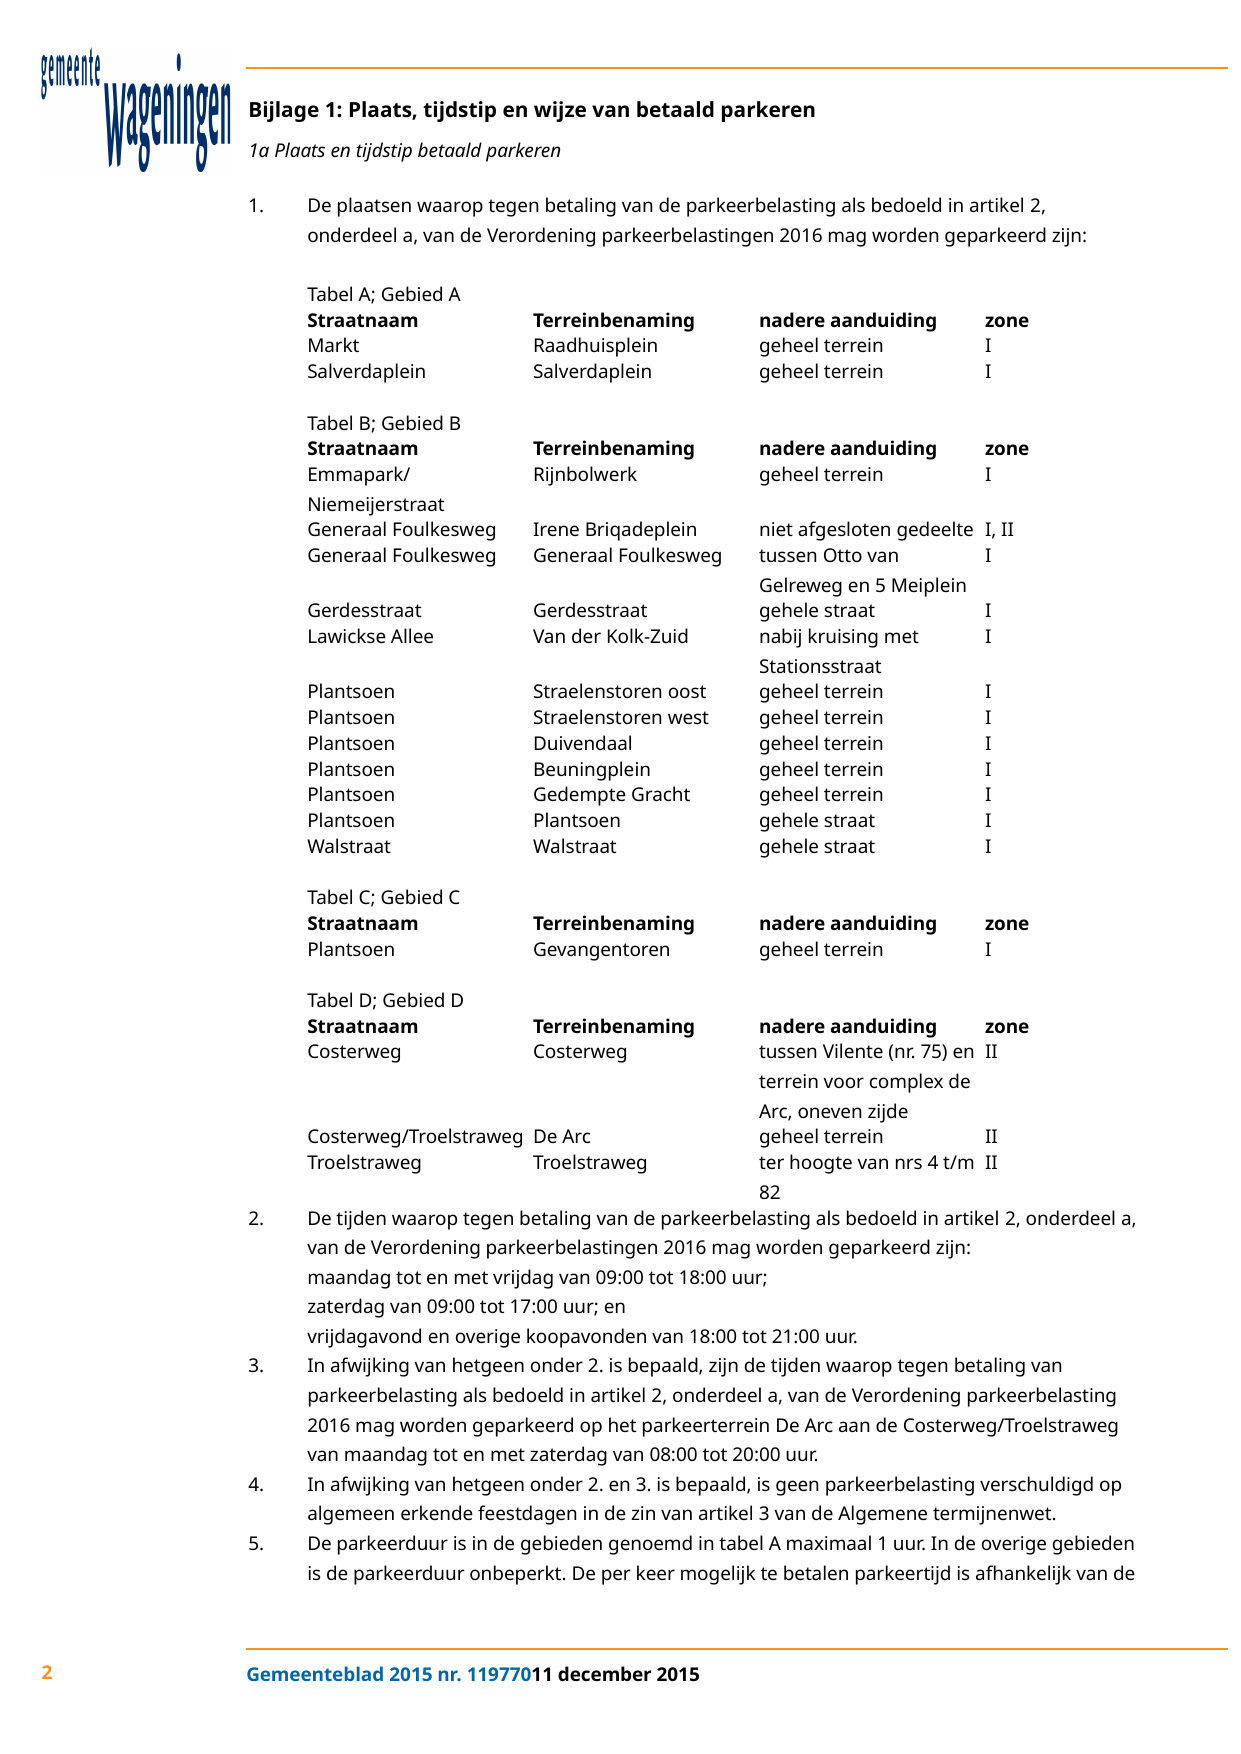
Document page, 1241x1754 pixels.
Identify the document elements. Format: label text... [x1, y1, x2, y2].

table_cell tussen Otto van Gelreweg en 5 Meiplein [759, 542, 985, 597]
table_cell [533, 962, 759, 987]
list zaterdag van 09:00 tot 17:00 uur; en [248, 1293, 1152, 1319]
table_cell Plantsoen [307, 936, 533, 962]
table_cell zone [985, 307, 1211, 332]
text Bijlage 1: Plaats, tijdstip en wijze van betaald parkeren [248, 95, 1152, 123]
table_cell [307, 859, 533, 884]
table_cell nadere aanduiding [759, 910, 985, 936]
table_cell I [985, 781, 1211, 807]
table_cell Troelstraweg [307, 1149, 533, 1205]
table_cell nabij kruising met Stationsstraat [759, 623, 985, 678]
table_cell [985, 859, 1211, 884]
table_cell [759, 859, 985, 884]
table_cell I [985, 833, 1211, 859]
table_cell Gerdesstraat [533, 598, 759, 623]
table_cell [533, 859, 759, 884]
table_cell [759, 384, 985, 410]
table_cell zone [985, 910, 1211, 936]
table_cell geheel terrein [759, 461, 985, 516]
table_cell Plantsoen [307, 807, 533, 833]
table_cell gehele straat [759, 807, 985, 833]
table_cell Generaal Foulkesweg [533, 542, 759, 597]
list maandag tot en met vrijdag van 09:00 tot 18:00 uur; [248, 1264, 1152, 1290]
table_cell I [985, 807, 1211, 833]
table_cell Generaal Foulkesweg [307, 542, 533, 597]
table_cell Terreinbenaming [533, 435, 759, 461]
table_cell Tabel D; Gebied D [307, 987, 1211, 1013]
table_cell Gedempte Gracht [533, 781, 759, 807]
table_cell Costerweg/Troelstraweg [307, 1124, 533, 1149]
table_cell geheel terrein [759, 358, 985, 384]
table_cell I [985, 756, 1211, 781]
table_cell Plantsoen [307, 730, 533, 756]
table_cell Costerweg [533, 1039, 759, 1124]
table_cell [985, 384, 1211, 410]
table_cell Straatnaam [307, 435, 533, 461]
table_cell zone [985, 435, 1211, 461]
table_cell Costerweg [307, 1039, 533, 1124]
table_cell geheel terrein [759, 704, 985, 730]
table_cell I [985, 679, 1211, 704]
table_header Tabel A; Gebied A [307, 281, 1211, 307]
table_cell Lawickse Allee [307, 623, 533, 678]
table_cell Straatnaam [307, 1013, 533, 1039]
table_cell Terreinbenaming [533, 307, 759, 332]
table_cell De Arc [533, 1124, 759, 1149]
table_cell tussen Vilente (nr. 75) en terrein voor complex de Arc, oneven zijde [759, 1039, 985, 1124]
table_cell geheel terrein [759, 756, 985, 781]
table_cell Troelstraweg [533, 1149, 759, 1205]
table_cell nadere aanduiding [759, 307, 985, 332]
list vrijdagavond en overige koopavonden van 18:00 tot 21:00 uur. [248, 1323, 1152, 1349]
table_cell Plantsoen [533, 807, 759, 833]
table_cell Plantsoen [307, 679, 533, 704]
table_cell geheel terrein [759, 1124, 985, 1149]
table_cell Beuningplein [533, 756, 759, 781]
table_cell Generaal Foulkesweg [307, 516, 533, 542]
table_cell geheel terrein [759, 333, 985, 358]
table_cell Terreinbenaming [533, 1013, 759, 1039]
table_cell Walstraat [307, 833, 533, 859]
table_cell Raadhuisplein [533, 333, 759, 358]
table_cell nadere aanduiding [759, 435, 985, 461]
table_cell I [985, 936, 1211, 962]
list De plaatsen waarop tegen betaling van de parkeerbelasting als bedoeld in artikel 2, onderdeel a, van de Verordening parkeerbelastingen 2016 mag worden geparkeerd zijn: [248, 192, 1152, 247]
table_cell [533, 384, 759, 410]
table_cell Straatnaam [307, 910, 533, 936]
list In afwijking van hetgeen onder 2. en 3. is bepaald, is geen parkeerbelasting verschuldigd op algemeen erkende feestdagen in de zin van artikel 3 van de Algemene termijnenwet. [248, 1471, 1152, 1526]
list De parkeerduur is in de gebieden genoemd in tabel A maximaal 1 uur. In de overige gebieden is de parkeerduur onbeperkt. De per keer mogelijk te betalen parkeertijd is afhankelijk van de [248, 1530, 1152, 1586]
table_cell geheel terrein [759, 730, 985, 756]
table_cell I, II [985, 516, 1211, 542]
table_cell Duivendaal [533, 730, 759, 756]
table_cell II [985, 1149, 1211, 1205]
table_cell Straelenstoren west [533, 704, 759, 730]
table_cell Tabel B; Gebied B [307, 410, 1211, 435]
table_cell zone [985, 1013, 1211, 1039]
table_cell Straelenstoren oost [533, 679, 759, 704]
table_cell I [985, 461, 1211, 516]
table_cell Salverdaplein [533, 358, 759, 384]
table_cell geheel terrein [759, 936, 985, 962]
table_cell I [985, 542, 1211, 597]
table_cell Plantsoen [307, 704, 533, 730]
table_cell II [985, 1039, 1211, 1124]
table_cell II [985, 1124, 1211, 1149]
table_cell geheel terrein [759, 679, 985, 704]
table_cell [985, 962, 1211, 987]
table_cell [759, 962, 985, 987]
table_cell Plantsoen [307, 781, 533, 807]
table_cell Irene Briqadeplein [533, 516, 759, 542]
table_cell [307, 962, 533, 987]
table_cell gehele straat [759, 598, 985, 623]
list De tijden waarop tegen betaling van de parkeerbelasting als bedoeld in artikel 2, onderdeel a, van de Verordening parkeerbelastingen 2016 mag worden geparkeerd zijn: [248, 1205, 1152, 1260]
table_cell I [985, 704, 1211, 730]
text 1a Plaats en tijdstip betaald parkeren [248, 137, 1152, 163]
table_cell Markt [307, 333, 533, 358]
table_cell Gerdesstraat [307, 598, 533, 623]
table_cell Rijnbolwerk [533, 461, 759, 516]
picture [41, 47, 231, 172]
table_cell I [985, 358, 1211, 384]
table_cell Gevangentoren [533, 936, 759, 962]
table_cell Plantsoen [307, 756, 533, 781]
list In afwijking van hetgeen onder 2. is bepaald, zijn de tijden waarop tegen betaling van parkeerbelasting als bedoeld in artikel 2, onderdeel a, van de Verordening parkeerbelasting 2016 mag worden geparkeerd op het parkeerterrein De Arc aan de Costerweg/Troelstraweg van maandag tot en met zaterdag van 08:00 tot 20:00 uur. [248, 1353, 1152, 1467]
table_cell Walstraat [533, 833, 759, 859]
table_cell ter hoogte van nrs 4 t/m 82 [759, 1149, 985, 1205]
table_cell niet afgesloten gedeelte [759, 516, 985, 542]
table_cell Emmapark/Niemeijerstraat [307, 461, 533, 516]
table_cell I [985, 333, 1211, 358]
table_cell [307, 384, 533, 410]
table_cell I [985, 598, 1211, 623]
table_cell Tabel C; Gebied C [307, 884, 1211, 910]
table_cell Terreinbenaming [533, 910, 759, 936]
table_cell geheel terrein [759, 781, 985, 807]
table_cell gehele straat [759, 833, 985, 859]
table_cell Salverdaplein [307, 358, 533, 384]
table_cell Van der Kolk-Zuid [533, 623, 759, 678]
table_cell nadere aanduiding [759, 1013, 985, 1039]
table_cell I [985, 730, 1211, 756]
table_cell I [985, 623, 1211, 678]
table_cell Straatnaam [307, 307, 533, 332]
